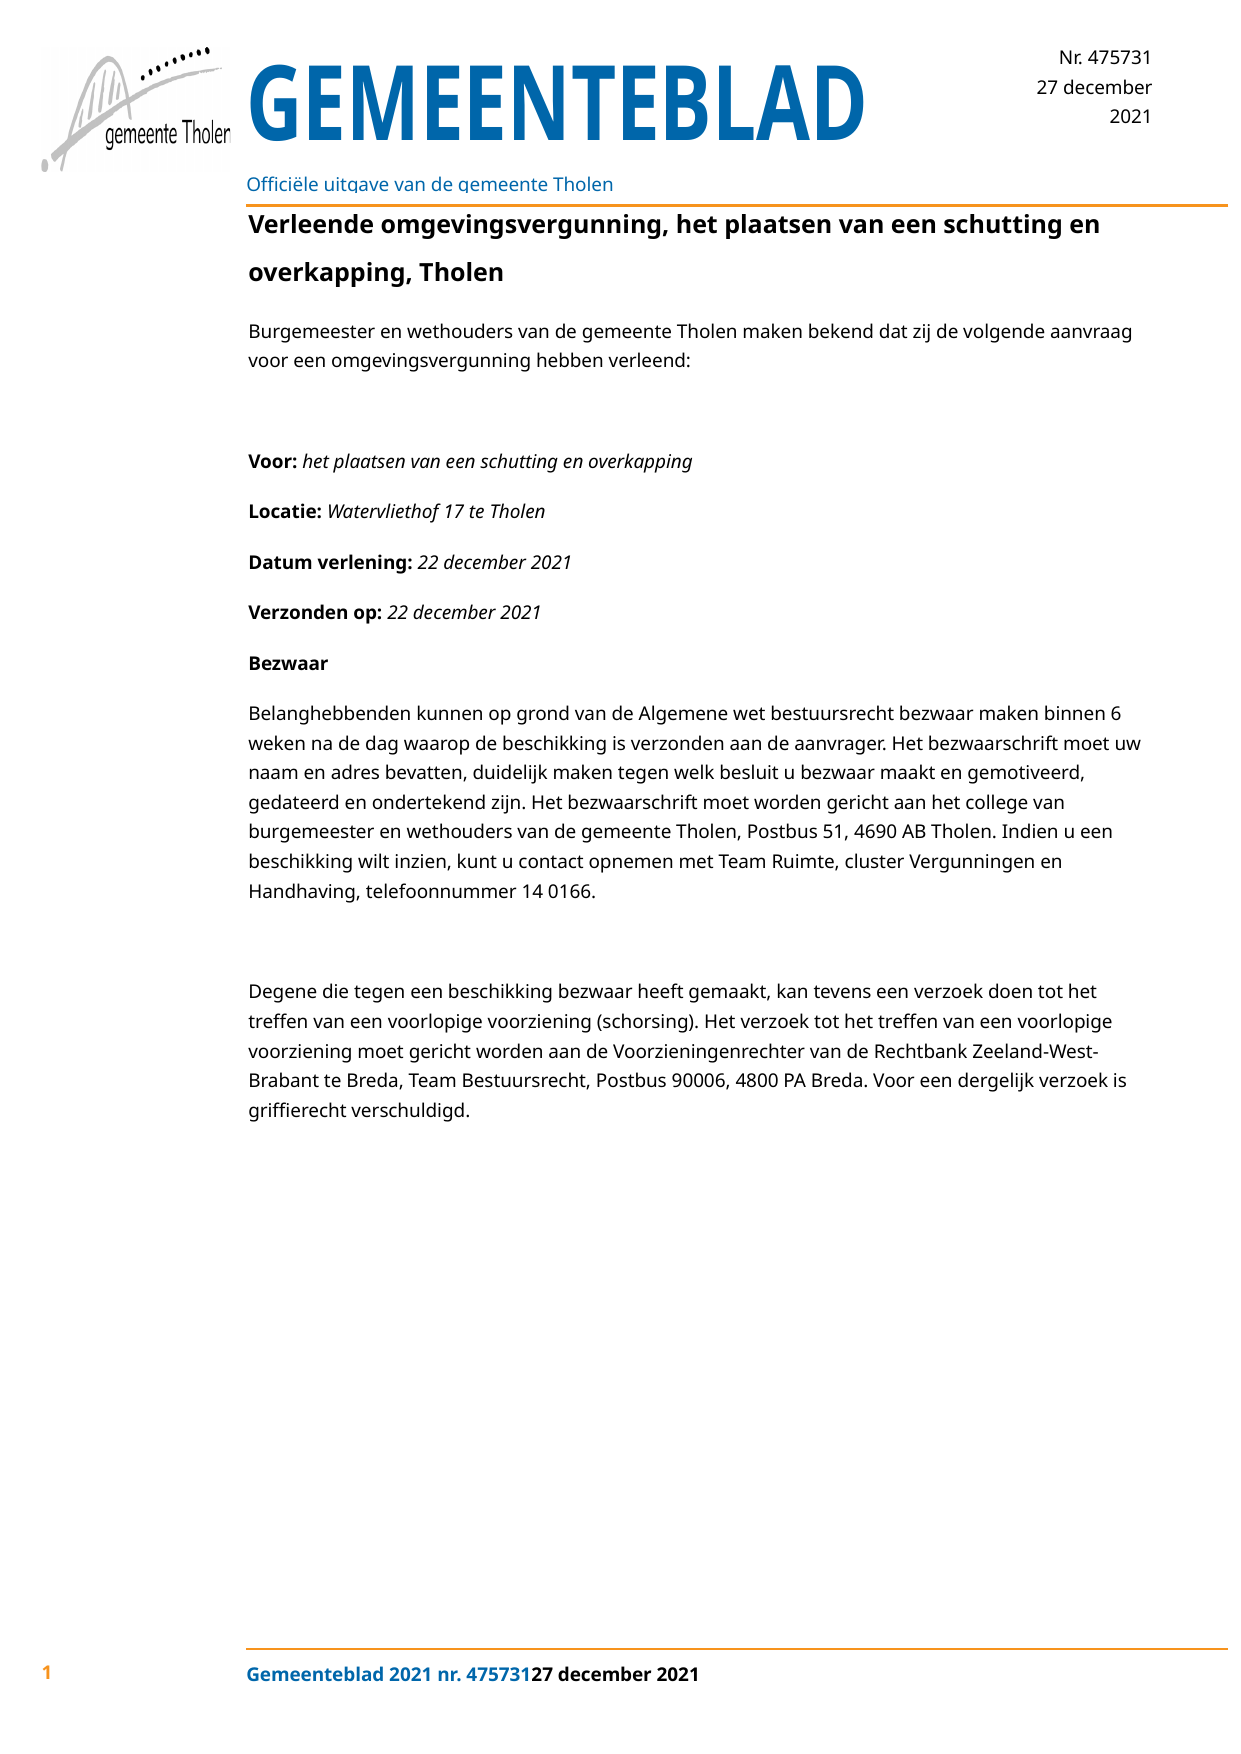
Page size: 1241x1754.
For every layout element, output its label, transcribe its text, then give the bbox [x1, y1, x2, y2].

text Burgemeester en wethouders van de gemeente Tholen maken bekend dat zij de volgende aanvraag voor een omgevingsvergunning hebben verleend: [248, 318, 1152, 373]
text Belanghebbenden kunnen op grond van de Algemene wet bestuursrecht bezwaar maken binnen 6 weken na de dag waarop de beschikking is verzonden aan de aanvrager. Het bezwaarschrift moet uw naam en adres bevatten, duidelijk maken tegen welk besluit u bezwaar maakt en gemotiveerd, gedateerd en ondertekend zijn. Het bezwaarschrift moet worden gericht aan het college van burgemeester en wethouders van de gemeente Tholen, Postbus 51, 4690 AB Tholen. Indien u een beschikking wilt inzien, kunt u contact opnemen met Team Ruimte, cluster Vergunningen en Handhaving, telefoonnummer 14 0166. [248, 700, 1152, 904]
text Voor: het plaatsen van een schutting en overkapping [248, 448, 1152, 474]
text Bezwaar [248, 650, 1152, 676]
text Degene die tegen een beschikking bezwaar heeft gemaakt, kan tevens een verzoek doen tot het treffen van een voorlopige voorziening (schorsing). Het verzoek tot het treffen van een voorlopige voorziening moet gericht worden aan de Voorzieningenrechter van de Rechtbank Zeeland-West-Brabant te Breda, Team Bestuursrecht, Postbus 90006, 4800 PA Breda. Voor een dergelijk verzoek is griffierecht verschuldigd. [248, 979, 1152, 1123]
text Datum verlening: 22 december 2021 [248, 549, 1152, 575]
picture [41, 47, 231, 172]
text Verzonden op: 22 december 2021 [248, 599, 1152, 625]
text Locatie: Watervliethof 17 te Tholen [248, 499, 1152, 524]
text Verleende omgevingsvergunning, het plaatsen van een schutting en overkapping, Tholen [248, 207, 1152, 288]
